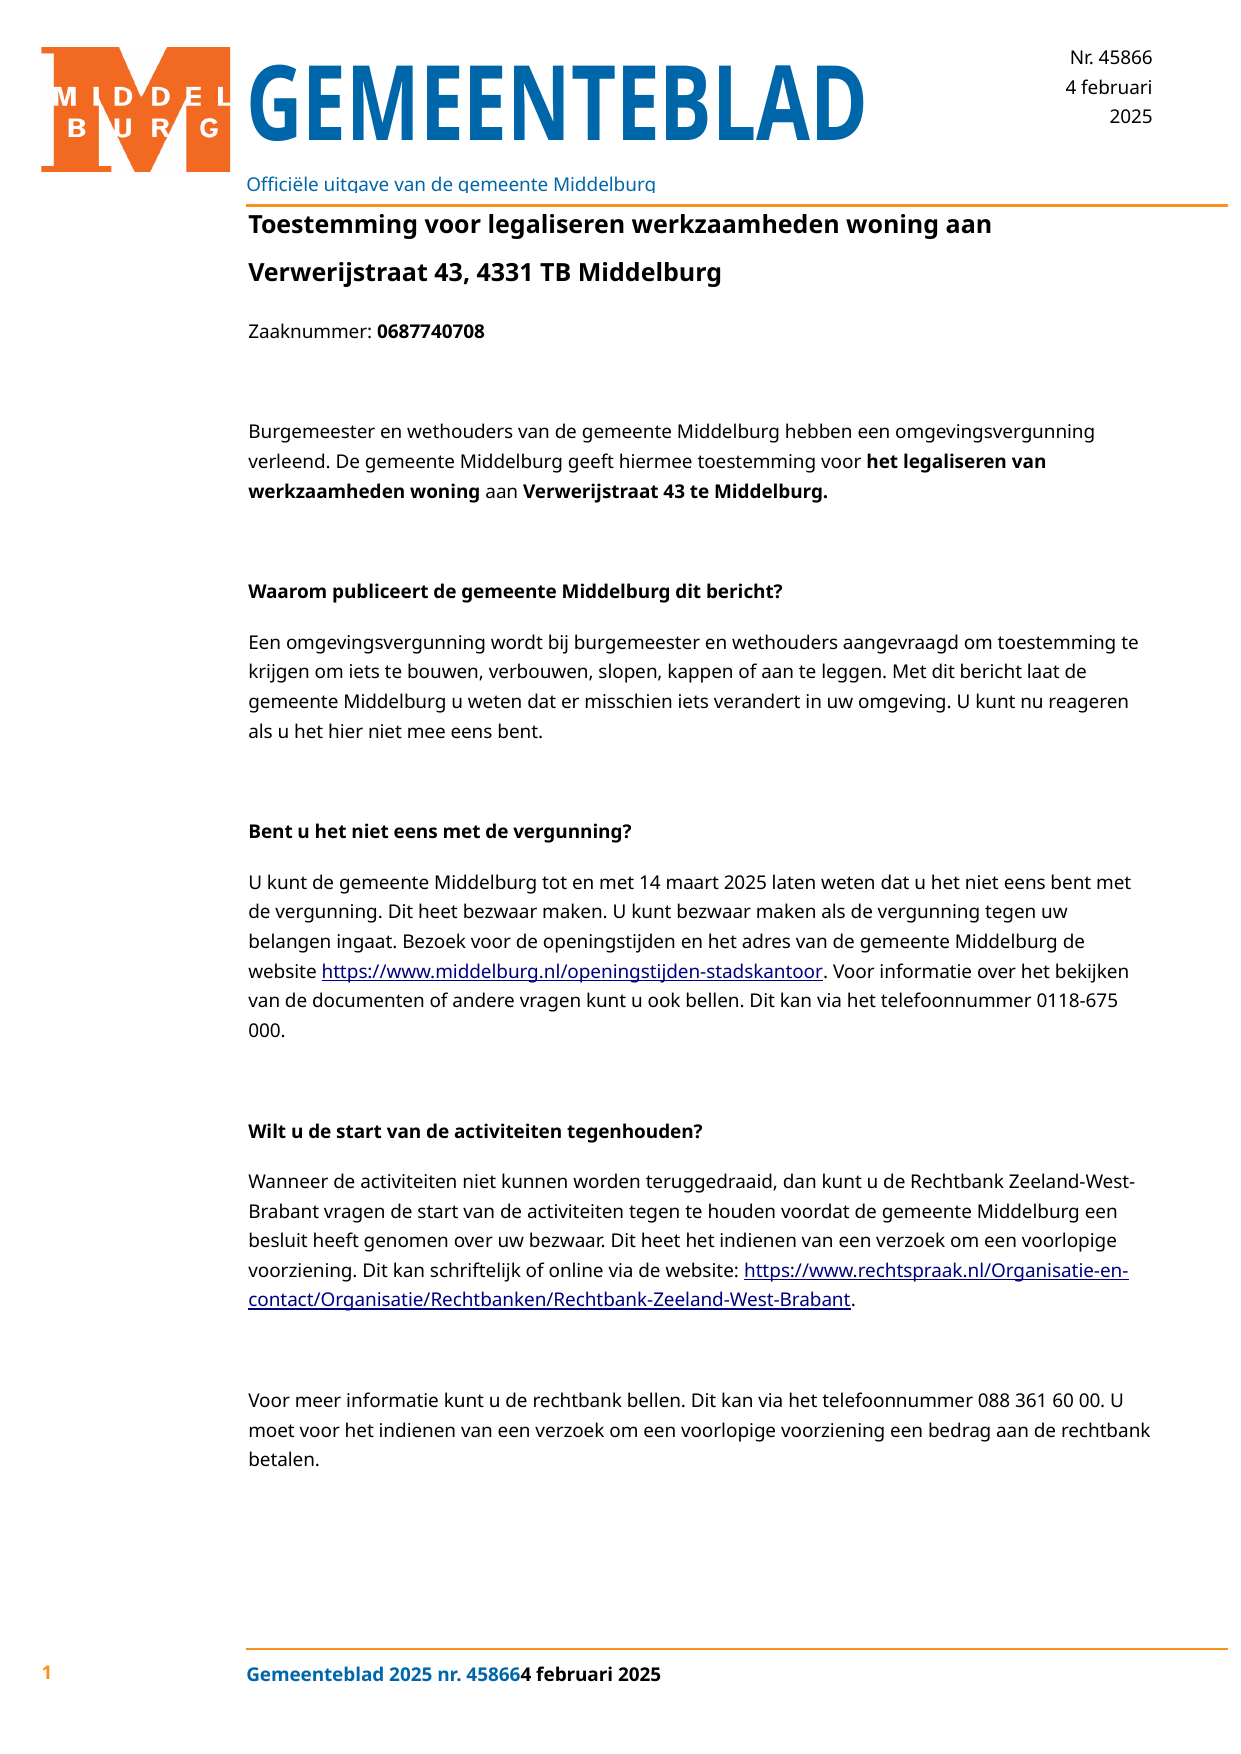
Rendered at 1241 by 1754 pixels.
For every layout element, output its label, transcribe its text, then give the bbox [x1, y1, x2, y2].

text Toestemming voor legaliseren werkzaamheden woning aan Verwerijstraat 43, 4331 TB Middelburg [248, 207, 1152, 288]
text Zaaknummer: 0687740708 [248, 318, 1152, 344]
text Waarom publiceert de gemeente Middelburg dit bericht? [248, 579, 1152, 604]
text U kunt de gemeente Middelburg tot en met 14 maart 2025 laten weten dat u het niet eens bent met de vergunning. Dit heet bezwaar maken. U kunt bezwaar maken als de vergunning tegen uw belangen ingaat. Bezoek voor de openingstijden en het adres van de gemeente Middelburg de website https://www.middelburg.nl/openingstijden-stadskantoor. Voor informatie over het bekijken van de documenten of andere vragen kunt u ook bellen. Dit kan via het telefoonnummer 0118-675 000. [248, 869, 1152, 1043]
text Bent u het niet eens met de vergunning? [248, 819, 1152, 844]
text Burgemeester en wethouders van de gemeente Middelburg hebben een omgevingsvergunning verleend. De gemeente Middelburg geeft hiermee toestemming voor het legaliseren van werkzaamheden woning aan Verwerijstraat 43 te Middelburg. [248, 419, 1152, 504]
text Wilt u de start van de activiteiten tegenhouden? [248, 1118, 1152, 1144]
text Wanneer de activiteiten niet kunnen worden teruggedraaid, dan kunt u de Rechtbank Zeeland-West-Brabant vragen de start van de activiteiten tegen te houden voordat de gemeente Middelburg een besluit heeft genomen over uw bezwaar. Dit heet het indienen van een verzoek om een voorlopige voorziening. Dit kan schriftelijk of online via de website: https://www.rechtspraak.nl/Organisatie-en-contact/Organisatie/Rechtbanken/Rechtbank-Zeeland-West-Brabant. [248, 1168, 1152, 1312]
text Een omgevingsvergunning wordt bij burgemeester en wethouders aangevraagd om toestemming te krijgen om iets te bouwen, verbouwen, slopen, kappen of aan te leggen. Met dit bericht laat de gemeente Middelburg u weten dat er misschien iets verandert in uw omgeving. U kunt nu reageren als u het hier niet mee eens bent. [248, 629, 1152, 744]
picture [41, 47, 231, 172]
text Voor meer informatie kunt u de rechtbank bellen. Dit kan via het telefoonnummer 088 361 60 00. U moet voor het indienen van een verzoek om een voorlopige voorziening een bedrag aan de rechtbank betalen. [248, 1387, 1152, 1472]
